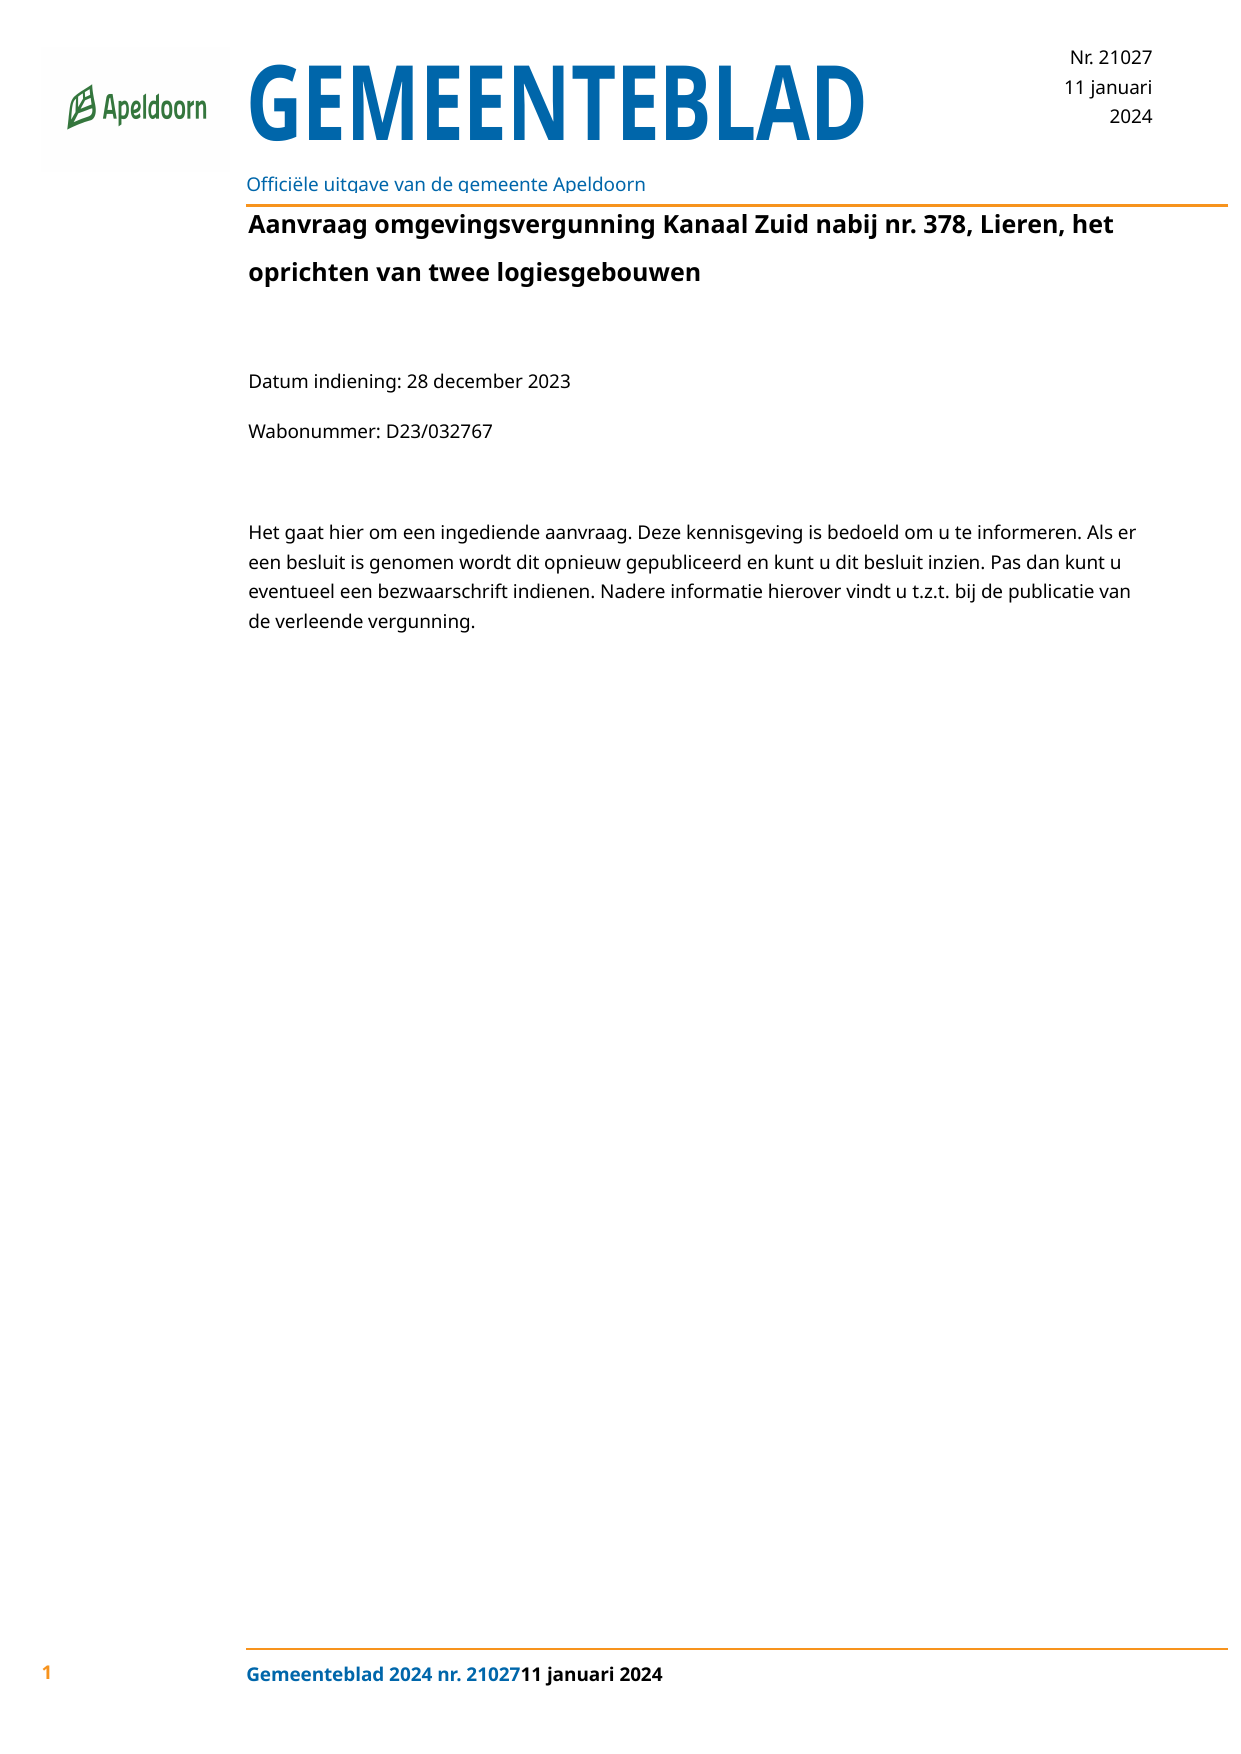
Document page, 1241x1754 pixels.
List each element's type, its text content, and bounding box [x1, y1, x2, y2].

text Wabonummer: D23/032767 [248, 419, 1152, 444]
picture [41, 47, 231, 172]
text Het gaat hier om een ingediende aanvraag. Deze kennisgeving is bedoeld om u te informeren. Als er een besluit is genomen wordt dit opnieuw gepubliceerd en kunt u dit besluit inzien. Pas dan kunt u eventueel een bezwaarschrift indienen. Nadere informatie hierover vindt u t.z.t. bij de publicatie van de verleende vergunning. [248, 519, 1152, 634]
text Datum indiening: 28 december 2023 [248, 368, 1152, 394]
text Aanvraag omgevingsvergunning Kanaal Zuid nabij nr. 378, Lieren, het oprichten van twee logiesgebouwen [248, 207, 1152, 288]
